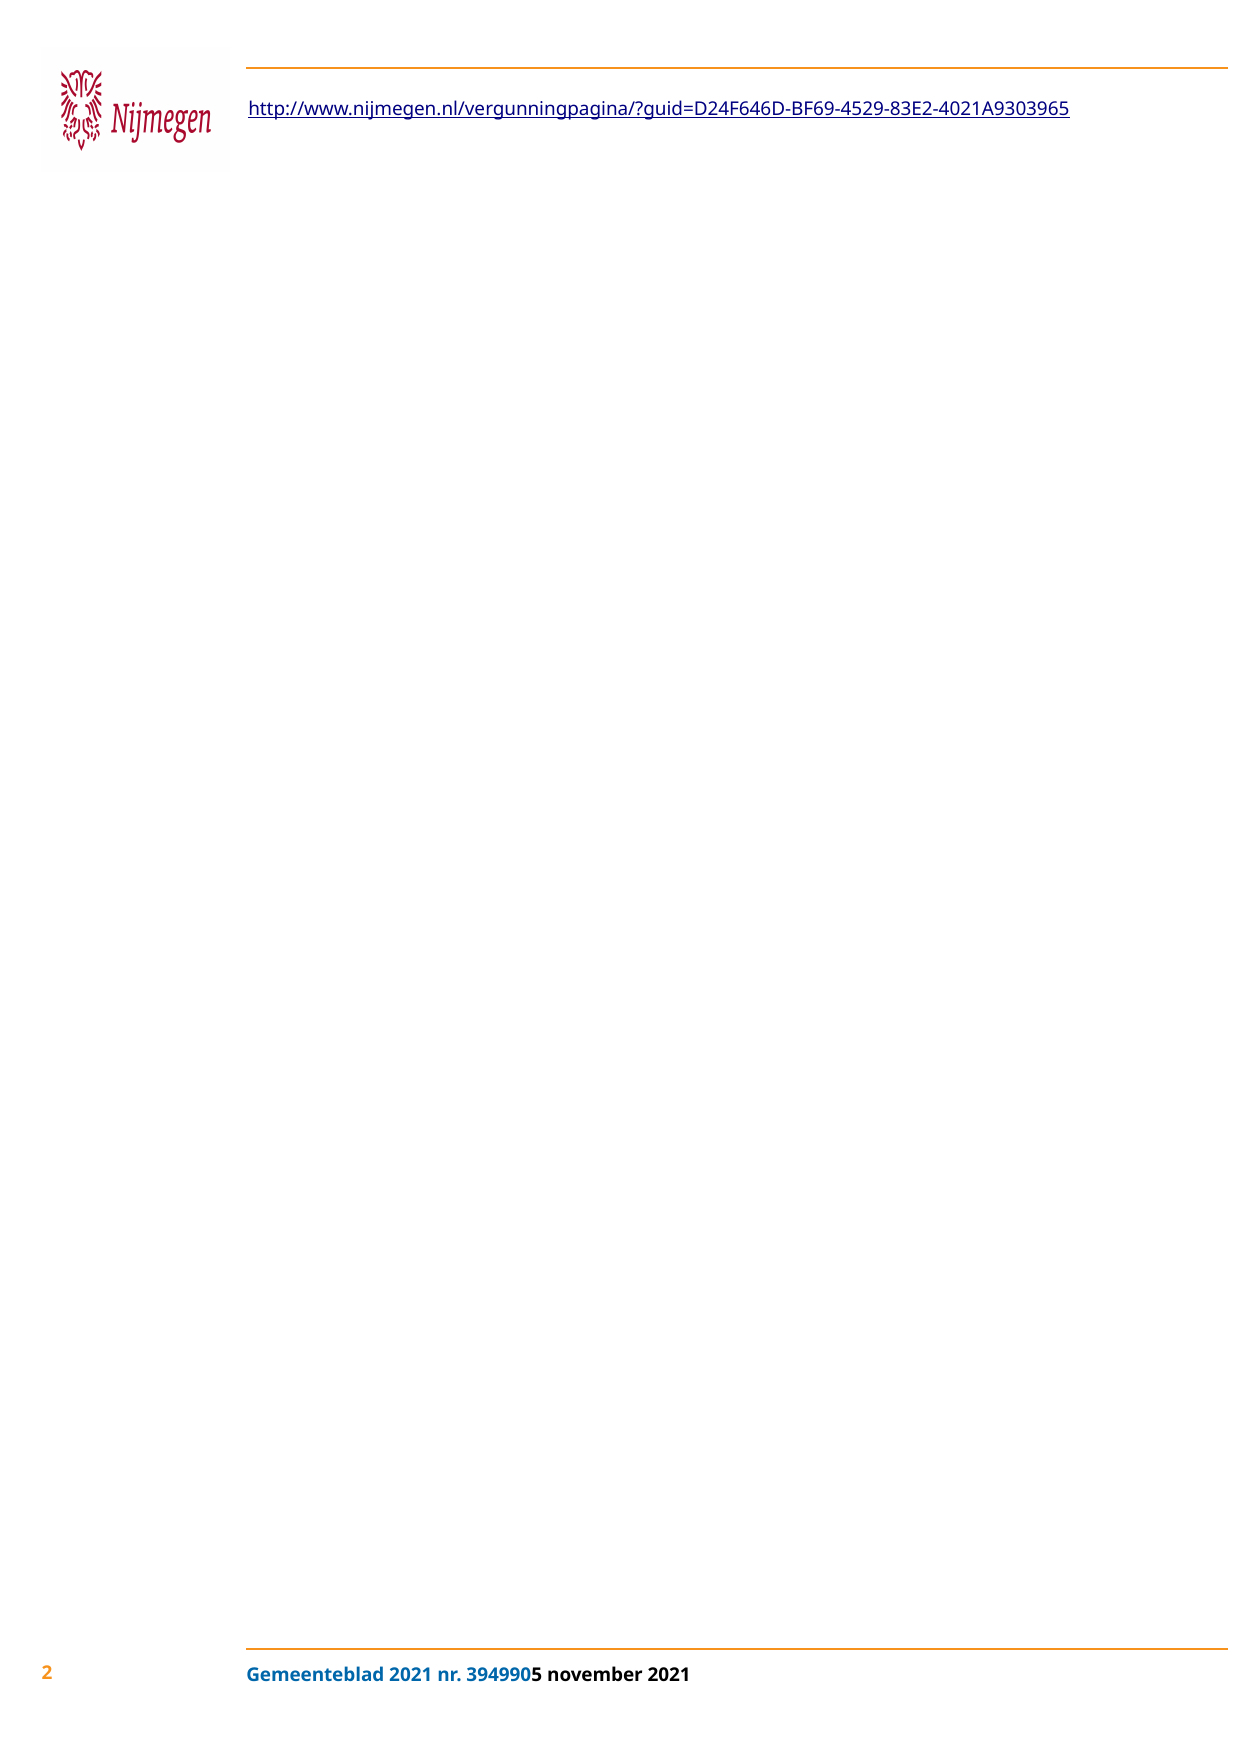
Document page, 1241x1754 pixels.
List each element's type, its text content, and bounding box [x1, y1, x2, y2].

picture [41, 47, 231, 172]
text http://www.nijmegen.nl/vergunningpagina/?guid=D24F646D-BF69-4529-83E2-4021A9303965 [248, 95, 1152, 121]
